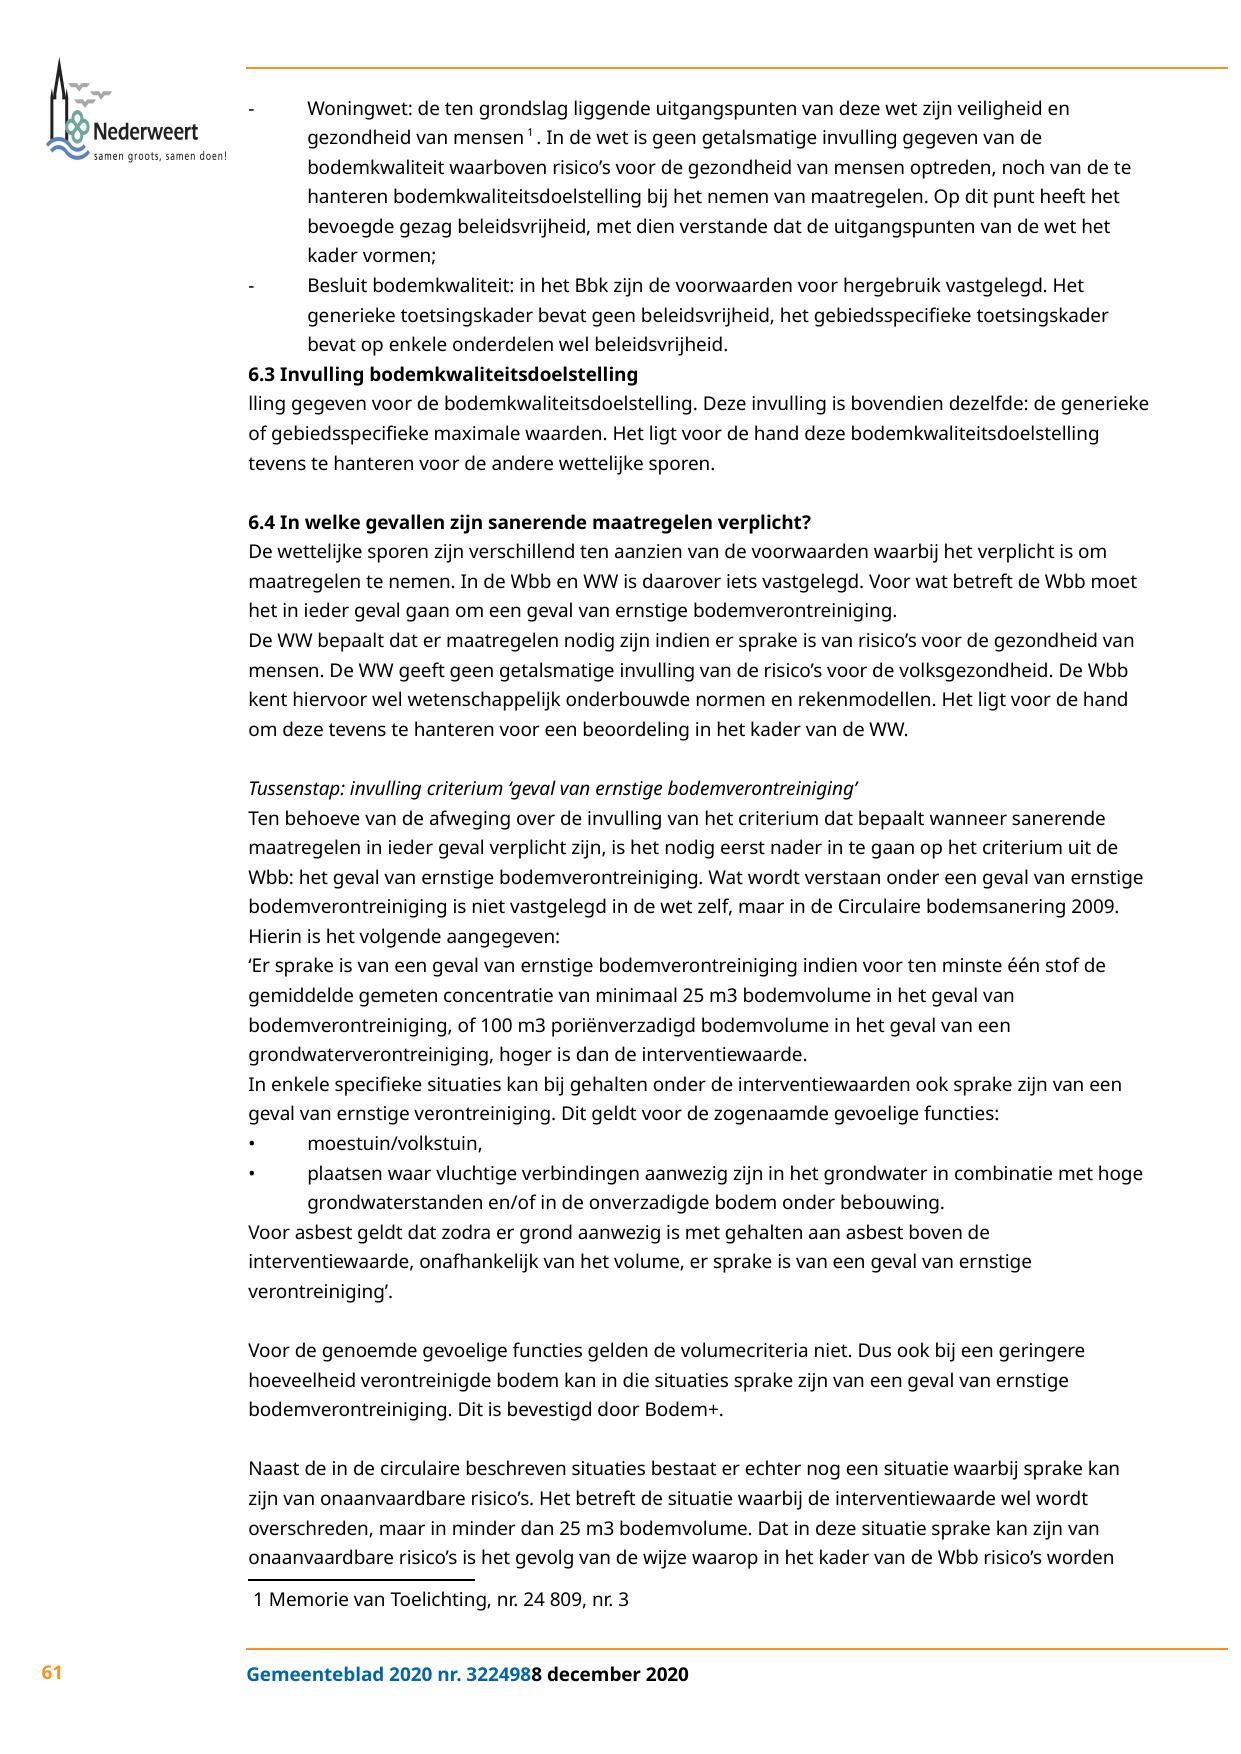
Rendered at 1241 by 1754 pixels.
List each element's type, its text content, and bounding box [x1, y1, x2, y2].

text lling gegeven voor de bodemkwaliteitsdoelstelling. Deze invulling is bovendien dezelfde: de generieke of gebiedsspecifieke maximale waarden. Het ligt voor de hand deze bodemkwaliteitsdoelstelling tevens te hanteren voor de andere wettelijke sporen. [248, 391, 1152, 476]
text De wettelijke sporen zijn verschillend ten aanzien van de voorwaarden waarbij het verplicht is om maatregelen te nemen. In de Wbb en WW is daarover iets vastgelegd. Voor wat betreft de Wbb moet het in ieder geval gaan om een geval van ernstige bodemverontreiniging. [248, 538, 1152, 623]
list Memorie van Toelichting, nr. 24 809, nr. 3 [248, 1586, 1152, 1612]
list Woningwet: de ten grondslag liggende uitgangspunten van deze wet zijn veiligheid en gezondheid van mensen. In de wet is geen getalsmatige invulling gegeven van de bodemkwaliteit waarboven risico’s voor de gezondheid van mensen optreden, noch van de te hanteren bodemkwaliteitsdoelstelling bij het nemen van maatregelen. Op dit punt heeft het bevoegde gezag beleidsvrijheid, met dien verstande dat de uitgangspunten van de wet het kader vormen; [248, 95, 1152, 268]
text 6.3 Invulling bodemkwaliteitsdoelstelling [248, 361, 1152, 387]
text Voor asbest geldt dat zodra er grond aanwezig is met gehalten aan asbest boven de interventiewaarde, onafhankelijk van het volume, er sprake is van een geval van ernstige verontreiniging’. [248, 1219, 1152, 1304]
text Ten behoeve van de afweging over de invulling van het criterium dat bepaalt wanneer sanerende maatregelen in ieder geval verplicht zijn, is het nodig eerst nader in te gaan op het criterium uit de Wbb: het geval van ernstige bodemverontreiniging. Wat wordt verstaan onder een geval van ernstige bodemverontreiniging is niet vastgelegd in de wet zelf, maar in de Circulaire bodemsanering 2009. [248, 805, 1152, 919]
text ‘Er sprake is van een geval van ernstige bodemverontreiniging indien voor ten minste één stof de gemiddelde gemeten concentratie van minimaal 25 m3 bodemvolume in het geval van bodemverontreiniging, of 100 m3 poriënverzadigd bodemvolume in het geval van een grondwaterverontreiniging, hoger is dan de interventiewaarde. [248, 953, 1152, 1067]
text De WW bepaalt dat er maatregelen nodig zijn indien er sprake is van risico’s voor de gezondheid van mensen. De WW geeft geen getalsmatige invulling van de risico’s voor de volksgezondheid. De Wbb kent hiervoor wel wetenschappelijk onderbouwde normen en rekenmodellen. Het ligt voor de hand om deze tevens te hanteren voor een beoordeling in het kader van de WW. [248, 627, 1152, 742]
text Tussenstap: invulling criterium ‘geval van ernstige bodemverontreiniging’ [248, 775, 1152, 801]
text In enkele specifieke situaties kan bij gehalten onder de interventiewaarden ook sprake zijn van een geval van ernstige verontreiniging. Dit geldt voor de zogenaamde gevoelige functies: [248, 1071, 1152, 1126]
text Naast de in de circulaire beschreven situaties bestaat er echter nog een situatie waarbij sprake kan zijn van onaanvaardbare risico’s. Het betreft de situatie waarbij de interventiewaarde wel wordt overschreden, maar in minder dan 25 m3 bodemvolume. Dat in deze situatie sprake kan zijn van onaanvaardbare risico’s is het gevolg van de wijze waarop in het kader van de Wbb risico’s worden [248, 1456, 1152, 1570]
picture [41, 47, 231, 172]
list moestuin/volkstuin, [248, 1130, 1152, 1156]
text Voor de genoemde gevoelige functies gelden de volumecriteria niet. Dus ook bij een geringere hoeveelheid verontreinigde bodem kan in die situaties sprake zijn van een geval van ernstige bodemverontreiniging. Dit is bevestigd door Bodem+. [248, 1337, 1152, 1422]
list plaatsen waar vluchtige verbindingen aanwezig zijn in het grondwater in combinatie met hoge grondwaterstanden en/of in de onverzadigde bodem onder bebouwing. [248, 1160, 1152, 1215]
text 6.4 In welke gevallen zijn sanerende maatregelen verplicht? [248, 509, 1152, 535]
text Hierin is het volgende aangegeven: [248, 923, 1152, 949]
list Besluit bodemkwaliteit: in het Bbk zijn de voorwaarden voor hergebruik vastgelegd. Het generieke toetsingskader bevat geen beleidsvrijheid, het gebiedsspecifieke toetsingskader bevat op enkele onderdelen wel beleidsvrijheid. [248, 272, 1152, 357]
